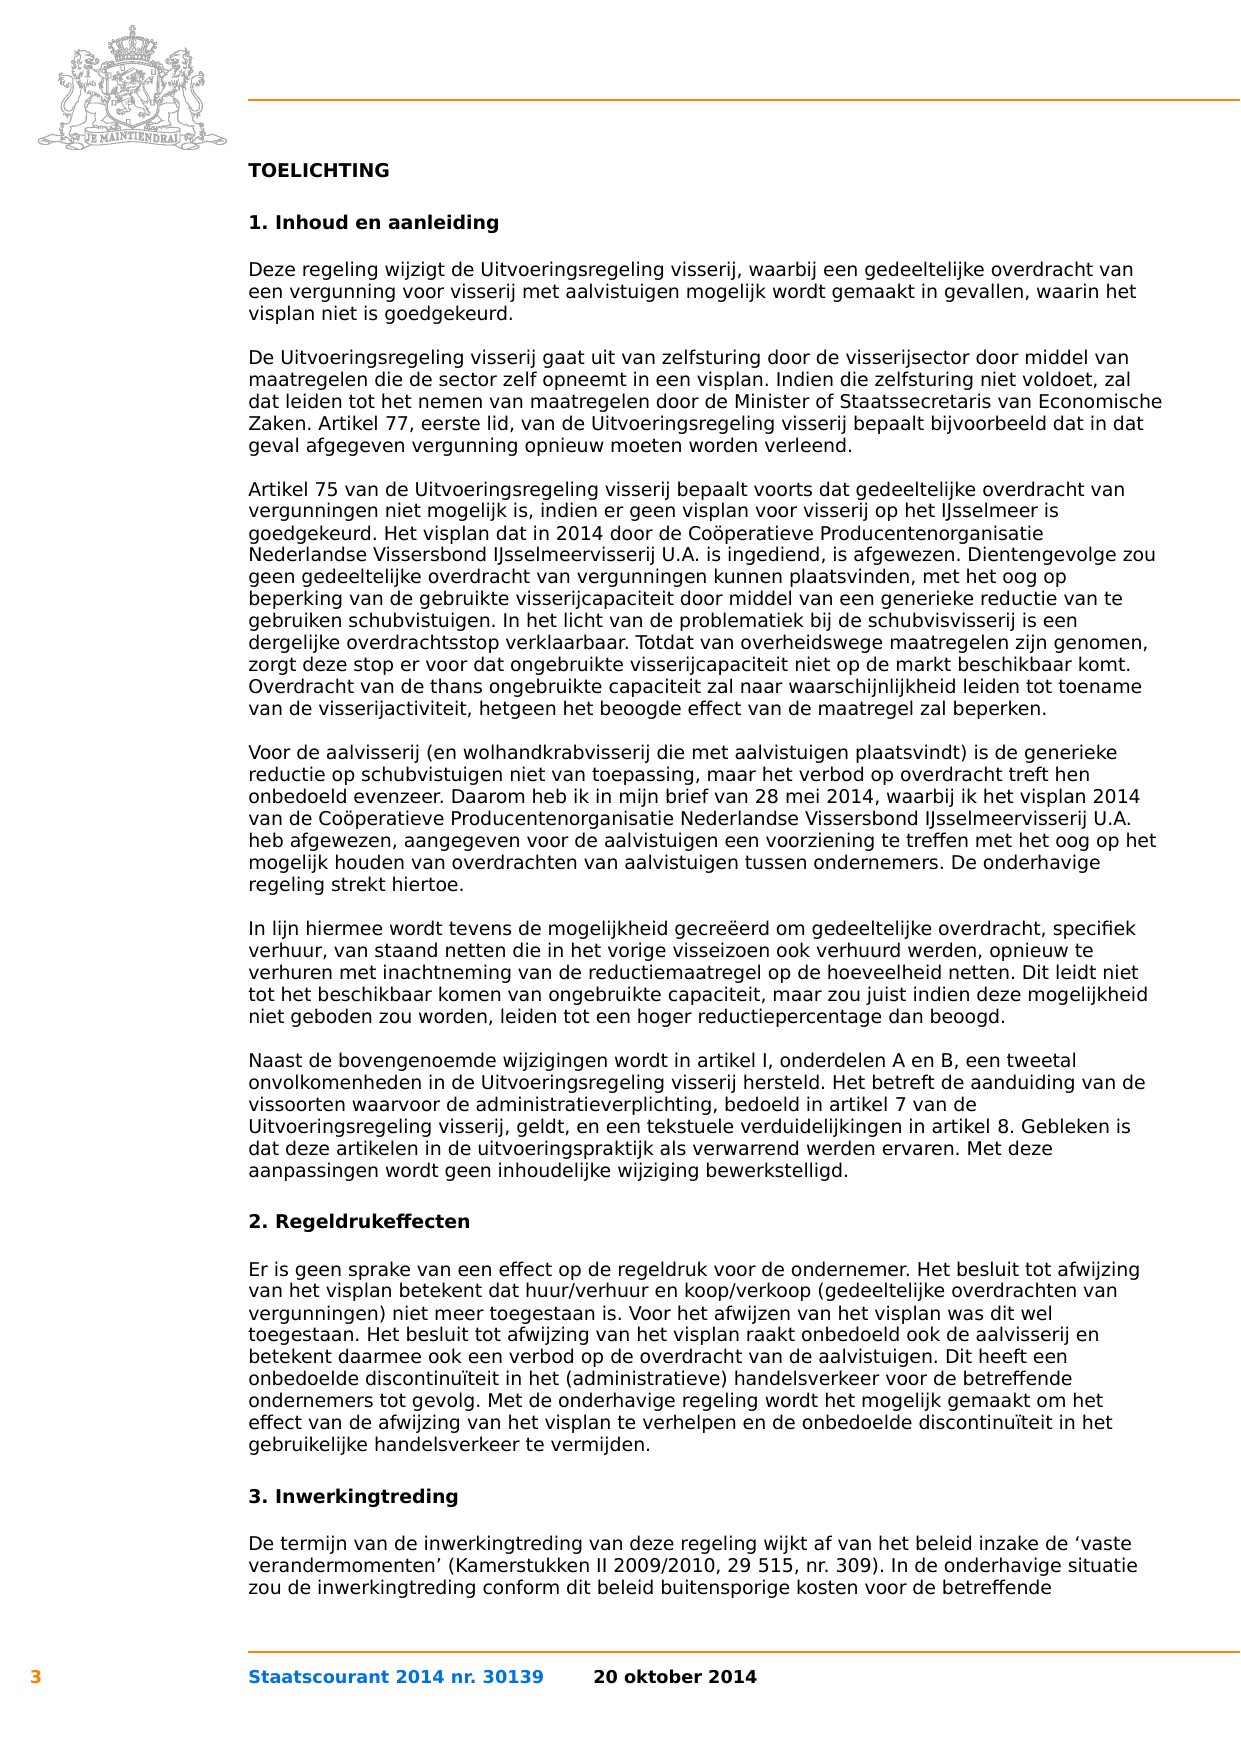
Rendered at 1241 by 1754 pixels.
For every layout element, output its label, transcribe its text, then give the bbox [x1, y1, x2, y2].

text Er is geen sprake van een effect op de regeldruk voor de ondernemer. Het besluit tot afwijzing van het visplan betekent dat huur/verhuur en koop/verkoop (gedeeltelijke overdrachten van vergunningen) niet meer toegestaan is. Voor het afwijzen van het visplan was dit wel toegestaan. Het besluit tot afwijzing van het visplan raakt onbedoeld ook de aalvisserij en betekent daarmee ook een verbod op de overdracht van de aalvistuigen. Dit heeft een onbedoelde discontinuïteit in het (administratieve) handelsverkeer voor de betreffende ondernemers tot gevolg. Met de onderhavige regeling wordt het mogelijk gemaakt om het effect van de afwijzing van het visplan te verhelpen en de onbedoelde discontinuïteit in het gebruikelijke handelsverkeer te vermijden. [248, 1258, 1163, 1456]
text Naast de bovengenoemde wijzigingen wordt in artikel I, onderdelen A en B, een tweetal onvolkomenheden in de Uitvoeringsregeling visserij hersteld. Het betreft de aanduiding van de vissoorten waarvoor de administratieverplichting, bedoeld in artikel 7 van de Uitvoeringsregeling visserij, geldt, en een tekstuele verduidelijkingen in artikel 8. Gebleken is dat deze artikelen in de uitvoeringspraktijk als verwarrend werden ervaren. Met deze aanpassingen wordt geen inhoudelijke wijziging bewerkstelligd. [248, 1049, 1163, 1181]
picture [38, 25, 227, 150]
text De Uitvoeringsregeling visserij gaat uit van zelfsturing door de visserijsector door middel van maatregelen die de sector zelf opneemt in een visplan. Indien die zelfsturing niet voldoet, zal dat leiden tot het nemen van maatregelen door de Minister of Staatssecretaris van Economische Zaken. Artikel 77, eerste lid, van de Uitvoeringsregeling visserij bepaalt bijvoorbeeld dat in dat geval afgegeven vergunning opnieuw moeten worden verleend. [248, 347, 1163, 457]
subtitle 3. Inwerkingtreding [248, 1486, 1163, 1508]
text Voor de aalvisserij (en wolhandkrabvisserij die met aalvistuigen plaatsvindt) is de generieke reductie op schubvistuigen niet van toepassing, maar het verbod op overdracht treft hen onbedoeld evenzeer. Daarom heb ik in mijn brief van 28 mei 2014, waarbij ik het visplan 2014 van de Coöperatieve Producentenorganisatie Nederlandse Vissersbond IJsselmeervisserij U.A. heb afgewezen, aangegeven voor de aalvistuigen een voorziening te treffen met het oog op het mogelijk houden van overdrachten van aalvistuigen tussen ondernemers. De onderhavige regeling strekt hiertoe. [248, 742, 1163, 896]
subtitle TOELICHTING [248, 160, 1163, 182]
subtitle 2. Regeldrukeffecten [248, 1211, 1163, 1233]
text Deze regeling wijzigt de Uitvoeringsregeling visserij, waarbij een gedeeltelijke overdracht van een vergunning voor visserij met aalvistuigen mogelijk wordt gemaakt in gevallen, waarin het visplan niet is goedgekeurd. [248, 259, 1163, 325]
text In lijn hiermee wordt tevens de mogelijkheid gecreëerd om gedeeltelijke overdracht, specifiek verhuur, van staand netten die in het vorige visseizoen ook verhuurd werden, opnieuw te verhuren met inachtneming van de reductiemaatregel op de hoeveelheid netten. Dit leidt niet tot het beschikbaar komen van ongebruikte capaciteit, maar zou juist indien deze mogelijkheid niet geboden zou worden, leiden tot een hoger reductiepercentage dan beoogd. [248, 918, 1163, 1028]
text Artikel 75 van de Uitvoeringsregeling visserij bepaalt voorts dat gedeeltelijke overdracht van vergunningen niet mogelijk is, indien er geen visplan voor visserij op het IJsselmeer is goedgekeurd. Het visplan dat in 2014 door de Coöperatieve Producentenorganisatie Nederlandse Vissersbond IJsselmeervisserij U.A. is ingediend, is afgewezen. Dientengevolge zou geen gedeeltelijke overdracht van vergunningen kunnen plaatsvinden, met het oog op beperking van de gebruikte visserijcapaciteit door middel van een generieke reductie van te gebruiken schubvistuigen. In het licht van de problematiek bij de schubvisvisserij is een dergelijke overdrachtsstop verklaarbaar. Totdat van overheidswege maatregelen zijn genomen, zorgt deze stop er voor dat ongebruikte visserijcapaciteit niet op de markt beschikbaar komt. Overdracht van de thans ongebruikte capaciteit zal naar waarschijnlijkheid leiden tot toename van de visserijactiviteit, hetgeen het beoogde effect van de maatregel zal beperken. [248, 478, 1163, 720]
text De termijn van de inwerkingtreding van deze regeling wijkt af van het beleid inzake de ‘vaste verandermomenten’ (Kamerstukken II 2009/2010, 29 515, nr. 309). In de onderhavige situatie zou de inwerkingtreding conform dit beleid buitensporige kosten voor de betreffende [248, 1533, 1163, 1599]
subtitle 1. Inhoud en aanleiding [248, 212, 1163, 234]
